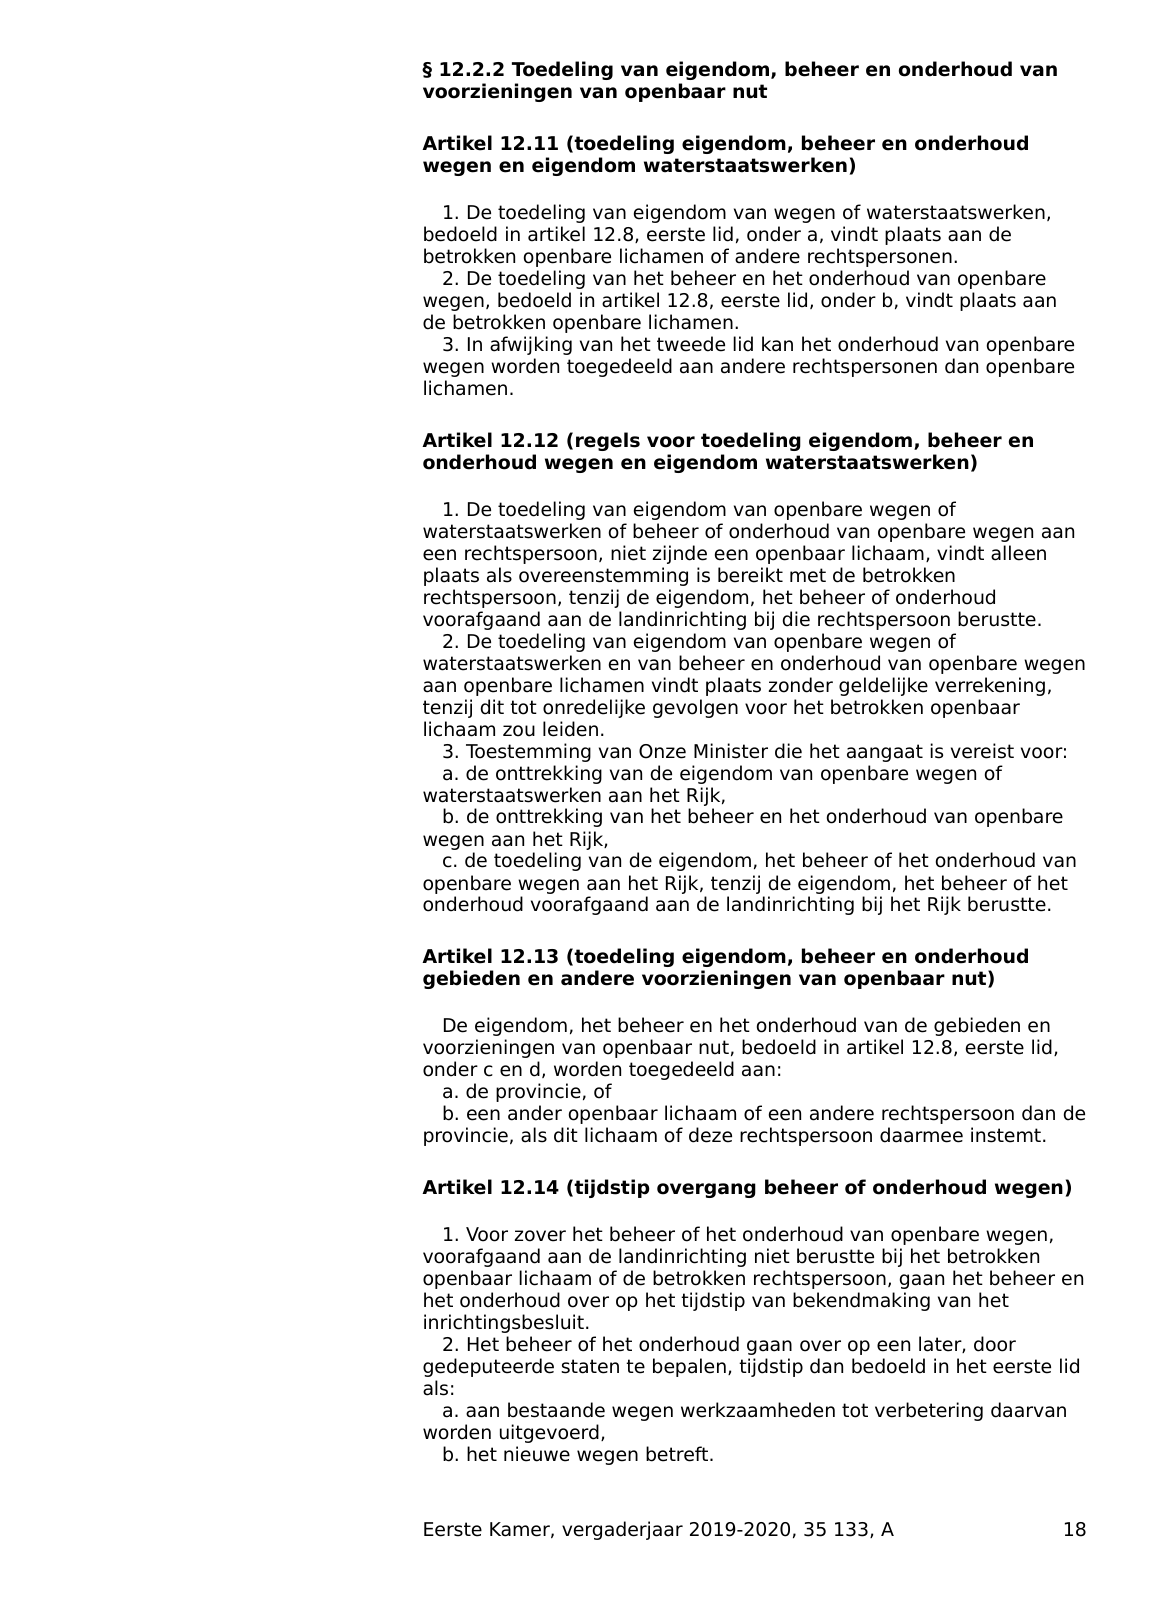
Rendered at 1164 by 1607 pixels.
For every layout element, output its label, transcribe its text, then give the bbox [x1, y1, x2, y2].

text 1. De toedeling van eigendom van wegen of waterstaatswerken, bedoeld in artikel 12.8, eerste lid, onder a, vindt plaats aan de betrokken openbare lichamen of andere rechtspersonen. [422, 202, 1087, 268]
text 2. Het beheer of het onderhoud gaan over op een later, door gedeputeerde staten te bepalen, tijdstip dan bedoeld in het eerste lid als: [422, 1334, 1087, 1400]
subtitle Artikel 12.14 (tijdstip overgang beheer of onderhoud wegen) [422, 1177, 1087, 1199]
text a. de provincie, of [422, 1081, 1087, 1103]
text De eigendom, het beheer en het onderhoud van de gebieden en voorzieningen van openbaar nut, bedoeld in artikel 12.8, eerste lid, onder c en d, worden toegedeeld aan: [422, 1015, 1087, 1081]
text 2. De toedeling van het beheer en het onderhoud van openbare wegen, bedoeld in artikel 12.8, eerste lid, onder b, vindt plaats aan de betrokken openbare lichamen. [422, 268, 1087, 334]
subtitle § 12.2.2 Toedeling van eigendom, beheer en onderhoud van voorzieningen van openbaar nut [422, 59, 1087, 103]
text b. een ander openbaar lichaam of een andere rechtspersoon dan de provincie, als dit lichaam of deze rechtspersoon daarmee instemt. [422, 1103, 1087, 1147]
text b. de onttrekking van het beheer en het onderhoud van openbare wegen aan het Rijk, [422, 806, 1087, 850]
text 3. Toestemming van Onze Minister die het aangaat is vereist voor: [422, 741, 1087, 762]
subtitle Artikel 12.12 (regels voor toedeling eigendom, beheer en onderhoud wegen en eigendom waterstaatswerken) [422, 430, 1087, 474]
text c. de toedeling van de eigendom, het beheer of het onderhoud van openbare wegen aan het Rijk, tenzij de eigendom, het beheer of het onderhoud voorafgaand aan de landinrichting bij het Rijk berustte. [422, 850, 1087, 916]
subtitle Artikel 12.11 (toedeling eigendom, beheer en onderhoud wegen en eigendom waterstaatswerken) [422, 133, 1087, 177]
text 3. In afwijking van het tweede lid kan het onderhoud van openbare wegen worden toegedeeld aan andere rechtspersonen dan openbare lichamen. [422, 334, 1087, 400]
text 1. Voor zover het beheer of het onderhoud van openbare wegen, voorafgaand aan de landinrichting niet berustte bij het betrokken openbaar lichaam of de betrokken rechtspersoon, gaan het beheer en het onderhoud over op het tijdstip van bekendmaking van het inrichtingsbesluit. [422, 1224, 1087, 1334]
text a. aan bestaande wegen werkzaamheden tot verbetering daarvan worden uitgevoerd, [422, 1400, 1087, 1444]
text b. het nieuwe wegen betreft. [422, 1444, 1087, 1466]
text a. de onttrekking van de eigendom van openbare wegen of waterstaatswerken aan het Rijk, [422, 762, 1087, 806]
subtitle Artikel 12.13 (toedeling eigendom, beheer en onderhoud gebieden en andere voorzieningen van openbaar nut) [422, 946, 1087, 990]
text 2. De toedeling van eigendom van openbare wegen of waterstaatswerken en van beheer en onderhoud van openbare wegen aan openbare lichamen vindt plaats zonder geldelijke verrekening, tenzij dit tot onredelijke gevolgen voor het betrokken openbaar lichaam zou leiden. [422, 631, 1087, 741]
text 1. De toedeling van eigendom van openbare wegen of waterstaatswerken of beheer of onderhoud van openbare wegen aan een rechtspersoon, niet zijnde een openbaar lichaam, vindt alleen plaats als overeenstemming is bereikt met de betrokken rechtspersoon, tenzij de eigendom, het beheer of onderhoud voorafgaand aan de landinrichting bij die rechtspersoon berustte. [422, 499, 1087, 631]
